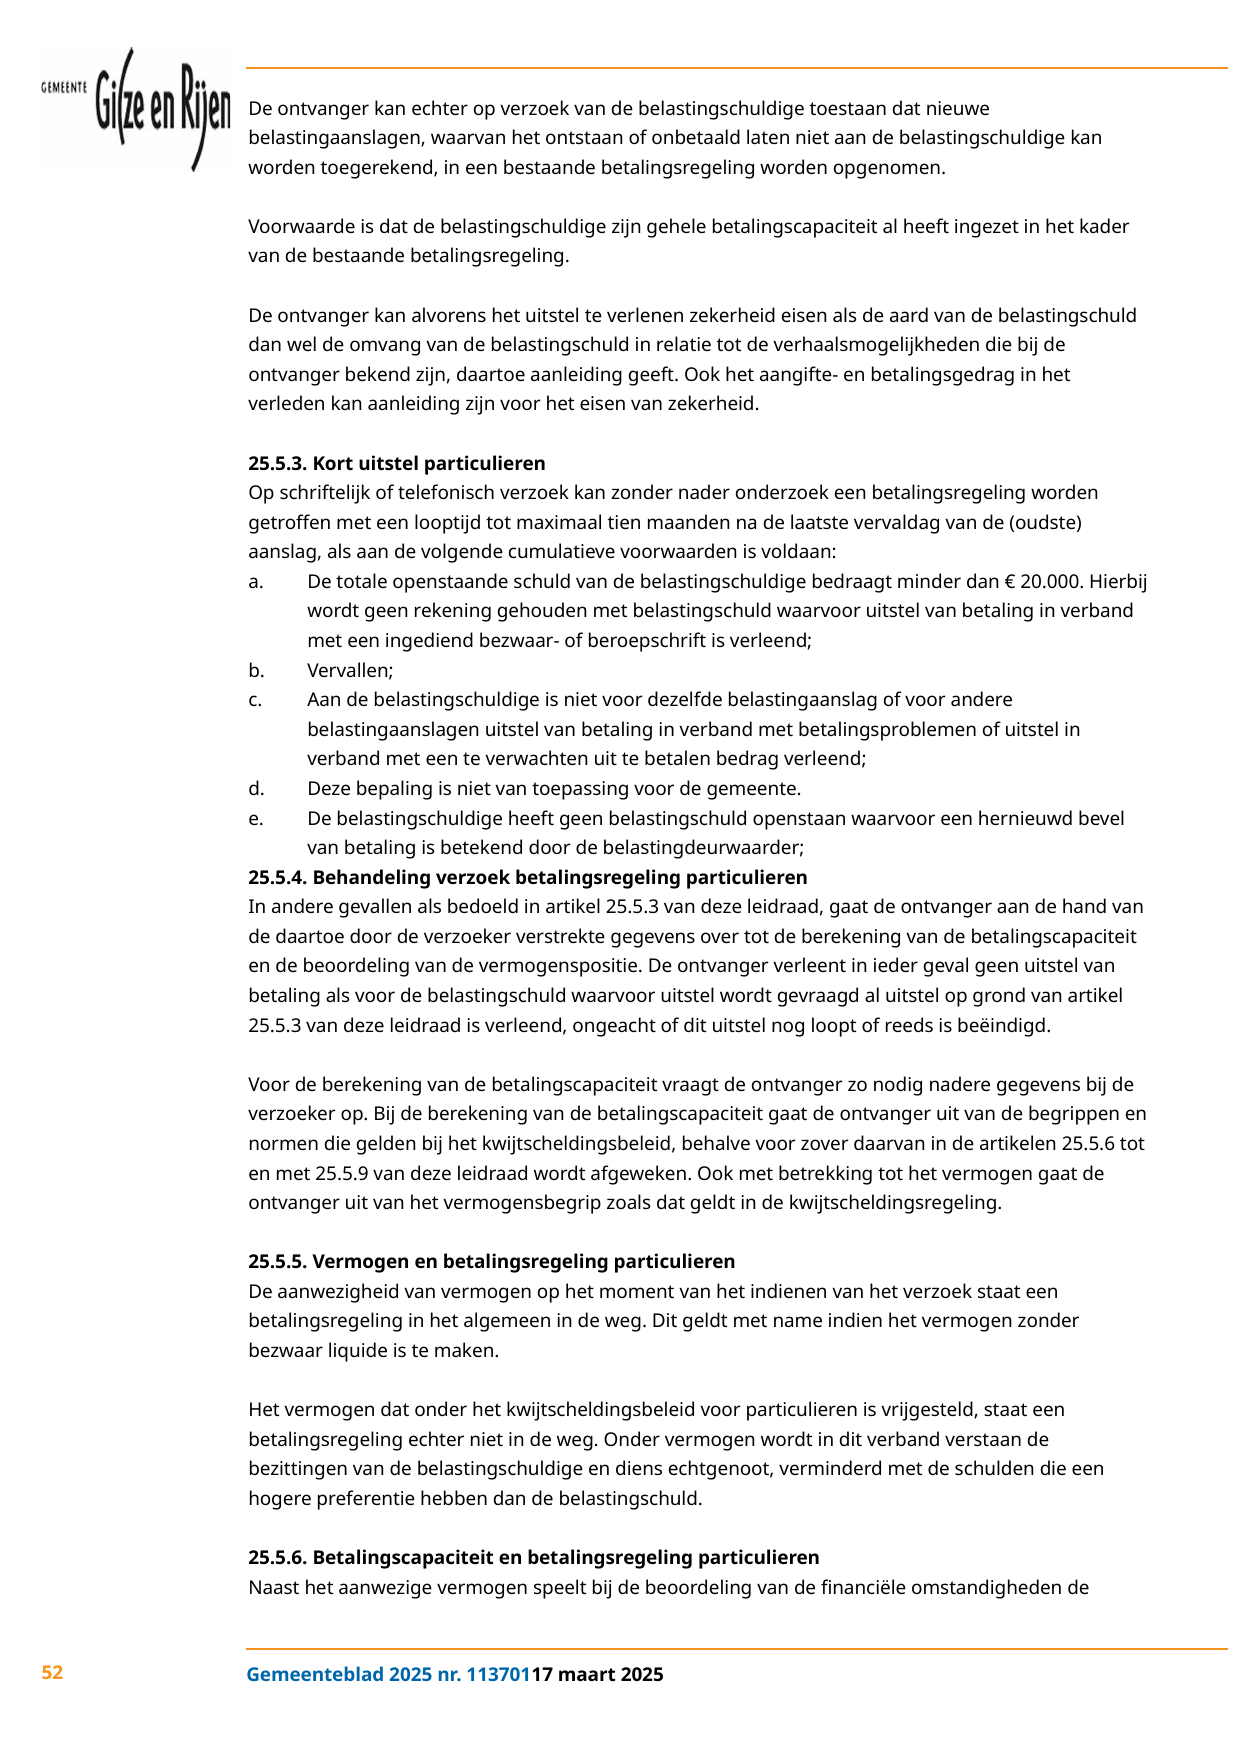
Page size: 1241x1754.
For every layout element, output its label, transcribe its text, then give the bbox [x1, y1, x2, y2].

list Aan de belastingschuldige is niet voor dezelfde belastingaanslag of voor andere belastingaanslagen uitstel van betaling in verband met betalingsproblemen of uitstel in verband met een te verwachten uit te betalen bedrag verleend; [248, 686, 1152, 771]
text De ontvanger kan alvorens het uitstel te verlenen zekerheid eisen als de aard van de belastingschuld dan wel de omvang van de belastingschuld in relatie tot de verhaalsmogelijkheden die bij de ontvanger bekend zijn, daartoe aanleiding geeft. Ook het aangifte- en betalingsgedrag in het verleden kan aanleiding zijn voor het eisen van zekerheid. [248, 302, 1152, 416]
text In andere gevallen als bedoeld in artikel 25.5.3 van deze leidraad, gaat de ontvanger aan de hand van de daartoe door de verzoeker verstrekte gegevens over tot de berekening van de betalingscapaciteit en de beoordeling van de vermogenspositie. De ontvanger verleent in ieder geval geen uitstel van betaling als voor de belastingschuld waarvoor uitstel wordt gevraagd al uitstel op grond van artikel 25.5.3 van deze leidraad is verleend, ongeacht of dit uitstel nog loopt of reeds is beëindigd. [248, 893, 1152, 1038]
list De totale openstaande schuld van de belastingschuldige bedraagt minder dan € 20.000. Hierbij wordt geen rekening gehouden met belastingschuld waarvoor uitstel van betaling in verband met een ingediend bezwaar- of beroepschrift is verleend; [248, 568, 1152, 653]
text Voorwaarde is dat de belastingschuldige zijn gehele betalingscapaciteit al heeft ingezet in het kader van de bestaande betalingsregeling. [248, 213, 1152, 268]
text 25.5.5. Vermogen en betalingsregeling particulieren [248, 1248, 1152, 1274]
text De ontvanger kan echter op verzoek van de belastingschuldige toestaan dat nieuwe belastingaanslagen, waarvan het ontstaan of onbetaald laten niet aan de belastingschuldige kan worden toegerekend, in een bestaande betalingsregeling worden opgenomen. [248, 95, 1152, 180]
text 25.5.3. Kort uitstel particulieren [248, 450, 1152, 476]
list Vervallen; [248, 657, 1152, 683]
text Naast het aanwezige vermogen speelt bij de beoordeling van de financiële omstandigheden de [248, 1574, 1152, 1600]
list De belastingschuldige heeft geen belastingschuld openstaan waarvoor een hernieuwd bevel van betaling is betekend door de belastingdeurwaarder; [248, 805, 1152, 860]
text De aanwezigheid van vermogen op het moment van het indienen van het verzoek staat een betalingsregeling in het algemeen in de weg. Dit geldt met name indien het vermogen zonder bezwaar liquide is te maken. [248, 1278, 1152, 1363]
text 25.5.6. Betalingscapaciteit en betalingsregeling particulieren [248, 1544, 1152, 1570]
picture [41, 47, 231, 172]
list Deze bepaling is niet van toepassing voor de gemeente. [248, 775, 1152, 801]
text 25.5.4. Behandeling verzoek betalingsregeling particulieren [248, 864, 1152, 890]
text Voor de berekening van de betalingscapaciteit vraagt de ontvanger zo nodig nadere gegevens bij de verzoeker op. Bij de berekening van de betalingscapaciteit gaat de ontvanger uit van de begrippen en normen die gelden bij het kwijtscheldingsbeleid, behalve voor zover daarvan in de artikelen 25.5.6 tot en met 25.5.9 van deze leidraad wordt afgeweken. Ook met betrekking tot het vermogen gaat de ontvanger uit van het vermogensbegrip zoals dat geldt in de kwijtscheldingsregeling. [248, 1071, 1152, 1215]
text Het vermogen dat onder het kwijtscheldingsbeleid voor particulieren is vrijgesteld, staat een betalingsregeling echter niet in de weg. Onder vermogen wordt in dit verband verstaan de bezittingen van de belastingschuldige en diens echtgenoot, verminderd met de schulden die een hogere preferentie hebben dan de belastingschuld. [248, 1396, 1152, 1511]
text Op schriftelijk of telefonisch verzoek kan zonder nader onderzoek een betalingsregeling worden getroffen met een looptijd tot maximaal tien maanden na de laatste vervaldag van de (oudste) aanslag, als aan de volgende cumulatieve voorwaarden is voldaan: [248, 479, 1152, 564]
